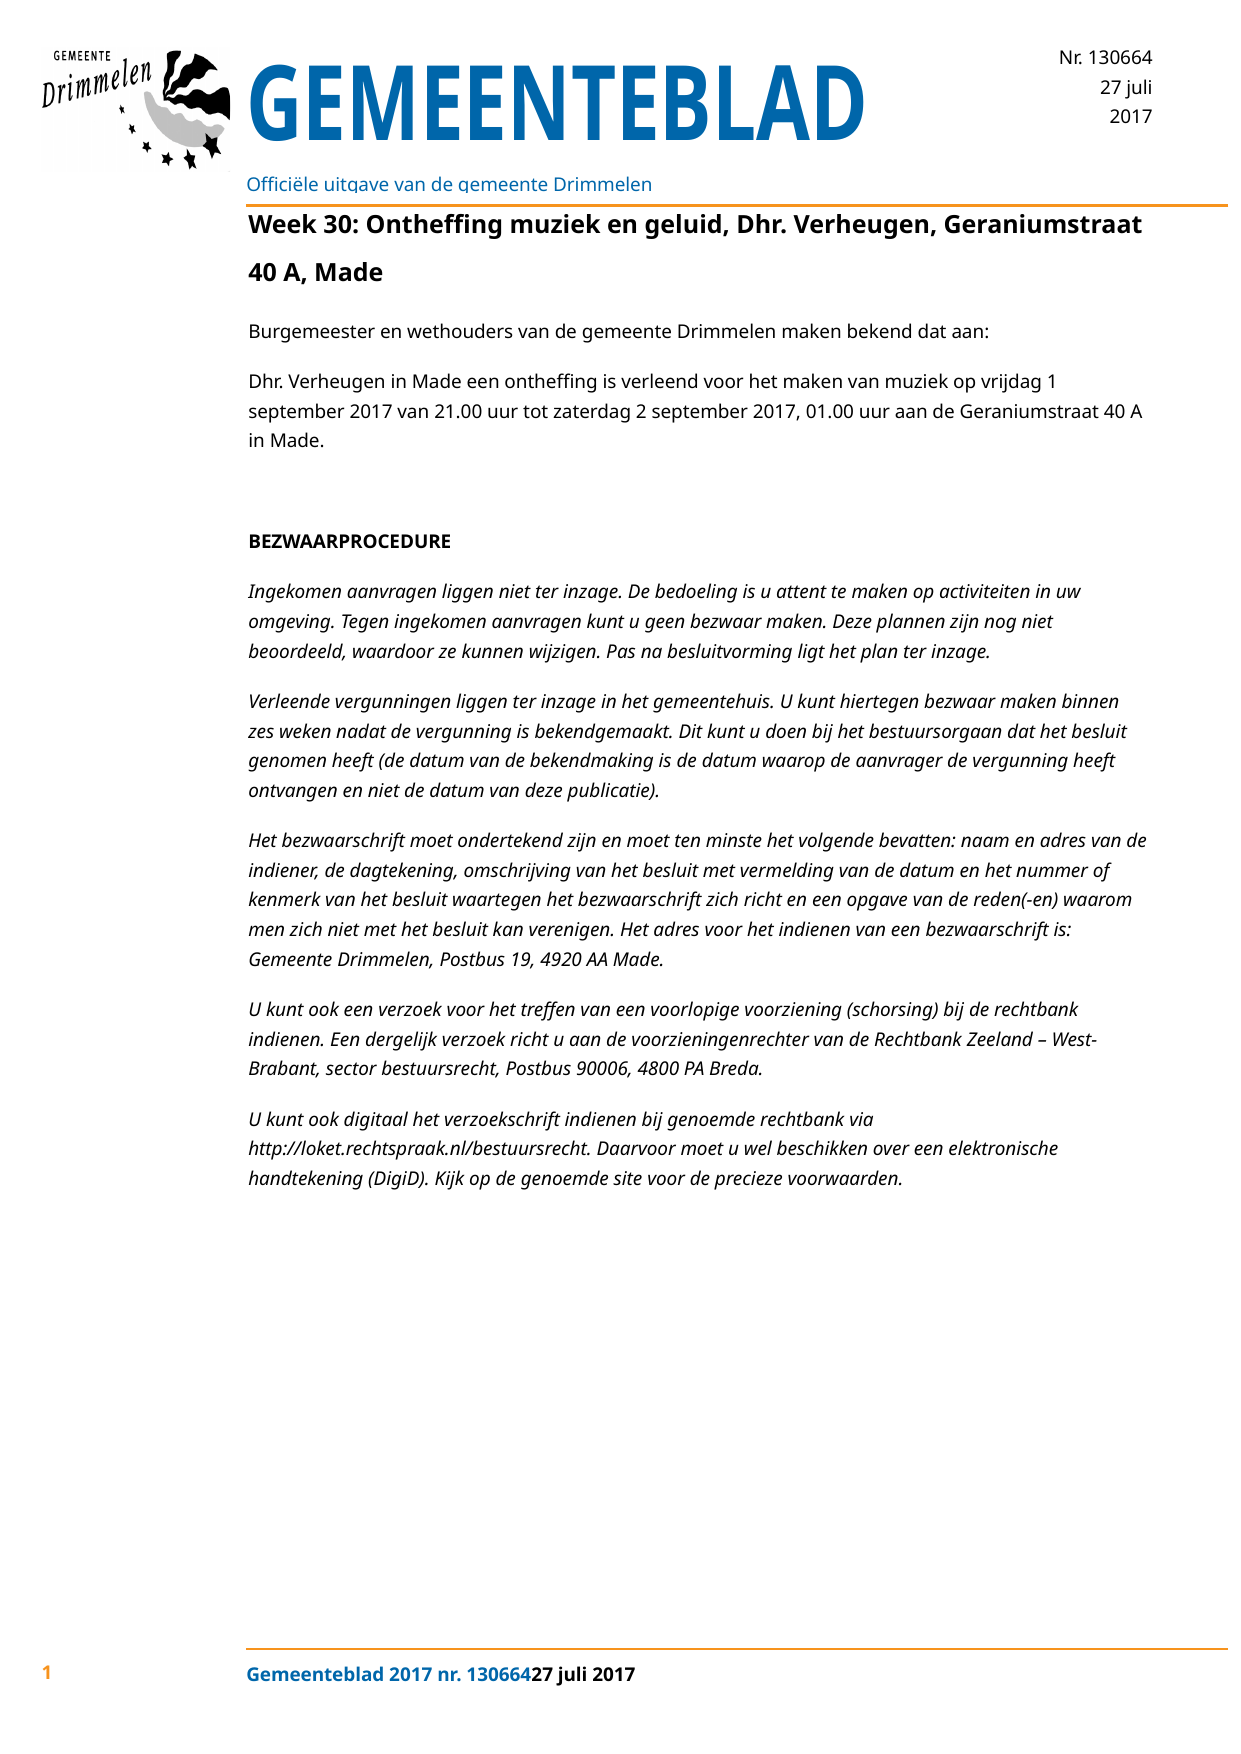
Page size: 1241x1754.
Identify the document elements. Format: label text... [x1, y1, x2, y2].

text Week 30: Ontheffing muziek en geluid, Dhr. Verheugen, Geraniumstraat 40 A, Made [248, 207, 1152, 288]
text U kunt ook een verzoek voor het treffen van een voorlopige voorziening (schorsing) bij de rechtbank indienen. Een dergelijk verzoek richt u aan de voorzieningenrechter van de Rechtbank Zeeland – West-Brabant, sector bestuursrecht, Postbus 90006, 4800 PA Breda. [248, 996, 1152, 1081]
text Het bezwaarschrift moet ondertekend zijn en moet ten minste het volgende bevatten: naam en adres van de indiener, de dagtekening, omschrijving van het besluit met vermelding van de datum en het nummer of kenmerk van het besluit waartegen het bezwaarschrift zich richt en een opgave van de reden(-en) waarom men zich niet met het besluit kan verenigen. Het adres voor het indienen van een bezwaarschrift is: Gemeente Drimmelen, Postbus 19, 4920 AA Made. [248, 827, 1152, 972]
text Dhr. Verheugen in Made een ontheffing is verleend voor het maken van muziek op vrijdag 1 september 2017 van 21.00 uur tot zaterdag 2 september 2017, 01.00 uur aan de Geraniumstraat 40 A in Made. [248, 368, 1152, 453]
text U kunt ook digitaal het verzoekschrift indienen bij genoemde rechtbank via http://loket.rechtspraak.nl/bestuursrecht. Daarvoor moet u wel beschikken over een elektronische handtekening (DigiD). Kijk op de genoemde site voor de precieze voorwaarden. [248, 1106, 1152, 1191]
text BEZWAARPROCEDURE [248, 528, 1152, 554]
text Ingekomen aanvragen liggen niet ter inzage. De bedoeling is u attent te maken op activiteiten in uw omgeving. Tegen ingekomen aanvragen kunt u geen bezwaar maken. Deze plannen zijn nog niet beoordeeld, waardoor ze kunnen wijzigen. Pas na besluitvorming ligt het plan ter inzage. [248, 579, 1152, 664]
text Burgemeester en wethouders van de gemeente Drimmelen maken bekend dat aan: [248, 318, 1152, 344]
picture [41, 47, 231, 172]
text Verleende vergunningen liggen ter inzage in het gemeentehuis. U kunt hiertegen bezwaar maken binnen zes weken nadat de vergunning is bekendgemaakt. Dit kunt u doen bij het bestuursorgaan dat het besluit genomen heeft (de datum van de bekendmaking is de datum waarop de aanvrager de vergunning heeft ontvangen en niet de datum van deze publicatie). [248, 688, 1152, 803]
